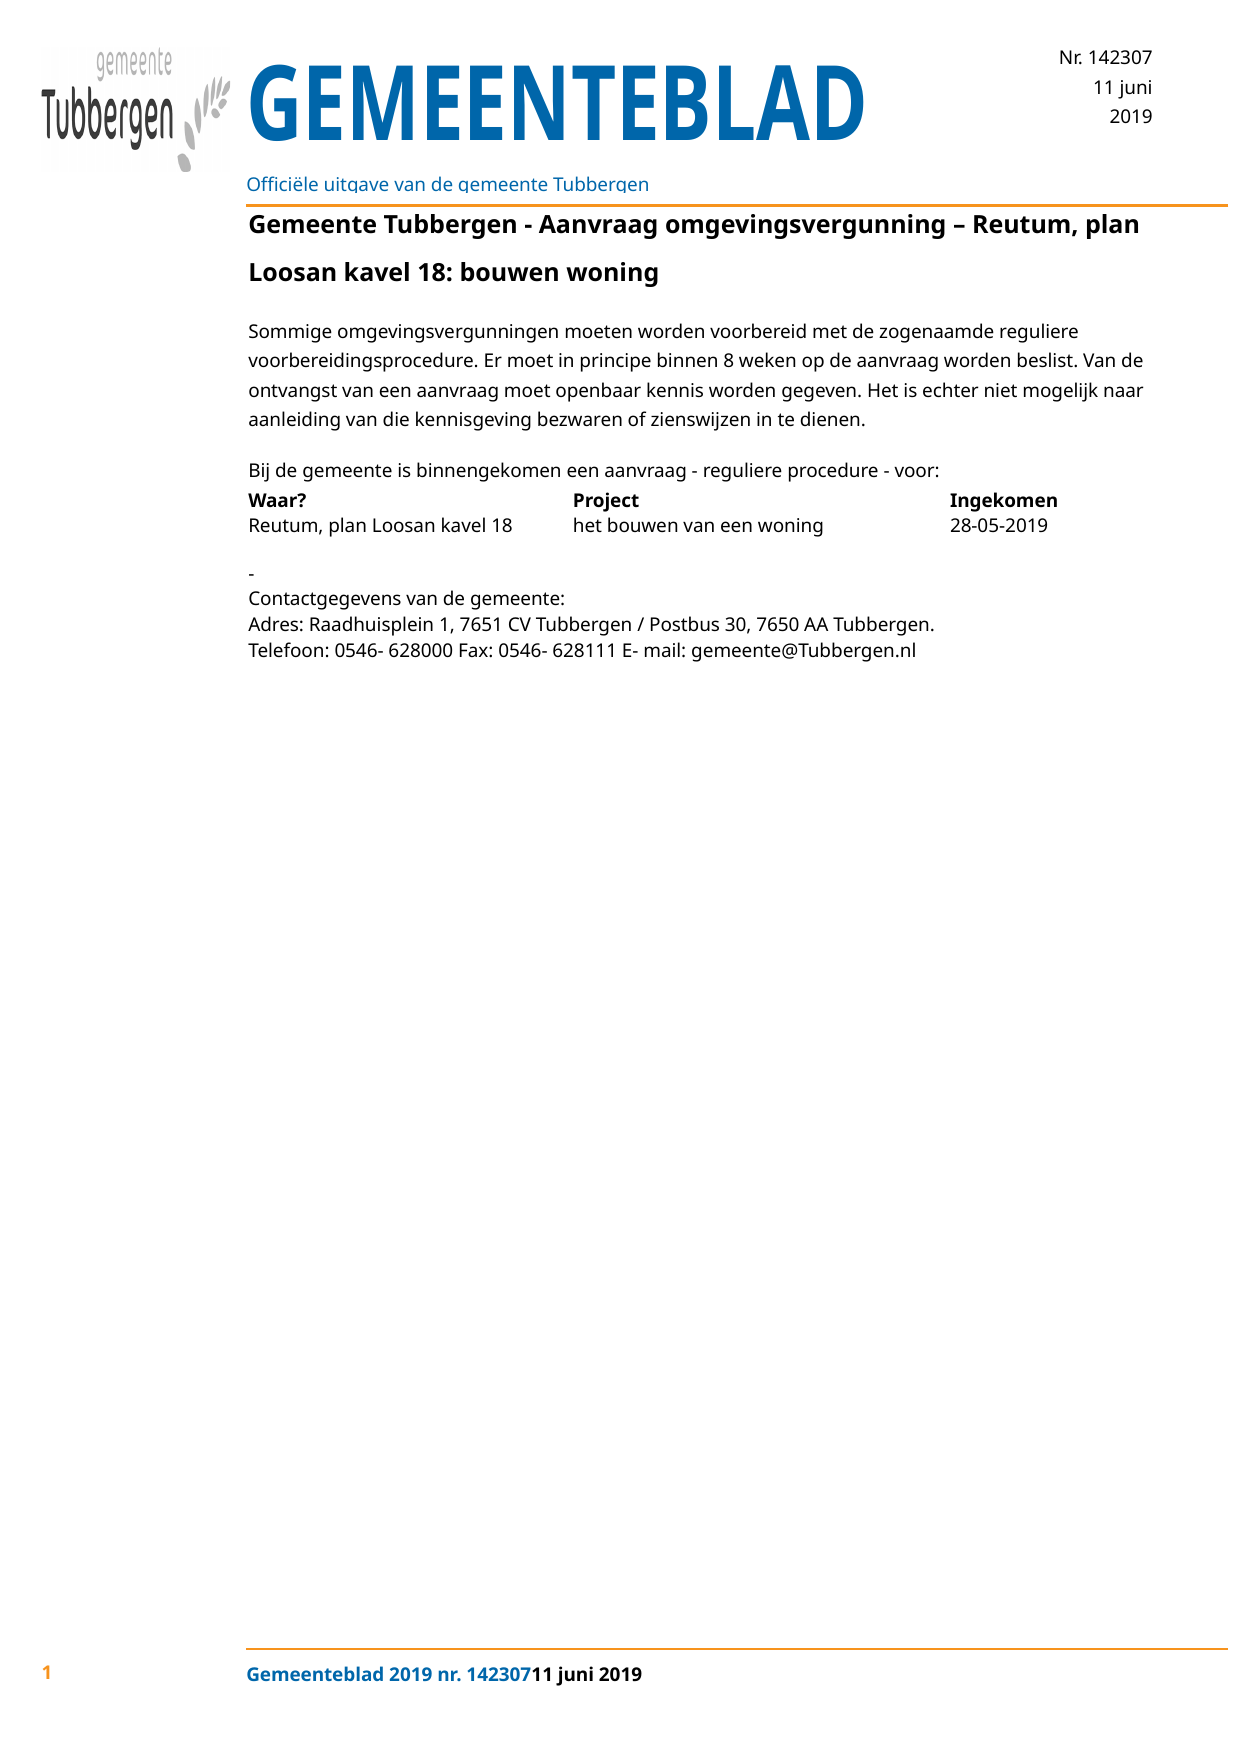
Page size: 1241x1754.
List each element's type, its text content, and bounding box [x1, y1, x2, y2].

text Sommige omgevingsvergunningen moeten worden voorbereid met de zogenaamde reguliere voorbereidingsprocedure. Er moet in principe binnen 8 weken op de aanvraag worden beslist. Van de ontvangst van een aanvraag moet openbaar kennis worden gegeven. Het is echter niet mogelijk naar aanleiding van die kennisgeving bezwaren of zienswijzen in te dienen. [248, 318, 1152, 432]
text Telefoon: 0546- 628000 Fax: 0546- 628111 E- mail: gemeente@Tubbergen.nl [248, 637, 1152, 663]
text Adres: Raadhuisplein 1, 7651 CV Tubbergen / Postbus 30, 7650 AA Tubbergen. [248, 611, 1152, 637]
table_header Waar? [248, 487, 573, 512]
text - [248, 560, 1152, 585]
table_cell het bouwen van een woning [573, 513, 950, 538]
table_header Project [573, 487, 950, 512]
text Bij de gemeente is binnengekomen een aanvraag - reguliere procedure - voor: [248, 457, 1152, 483]
table_header Ingekomen [950, 487, 1152, 512]
picture [41, 47, 231, 172]
text Contactgegevens van de gemeente: [248, 585, 1152, 611]
table_cell 28-05-2019 [950, 513, 1152, 538]
text Gemeente Tubbergen - Aanvraag omgevingsvergunning – Reutum, plan Loosan kavel 18: bouwen woning [248, 207, 1152, 288]
table_cell Reutum, plan Loosan kavel 18 [248, 513, 573, 538]
